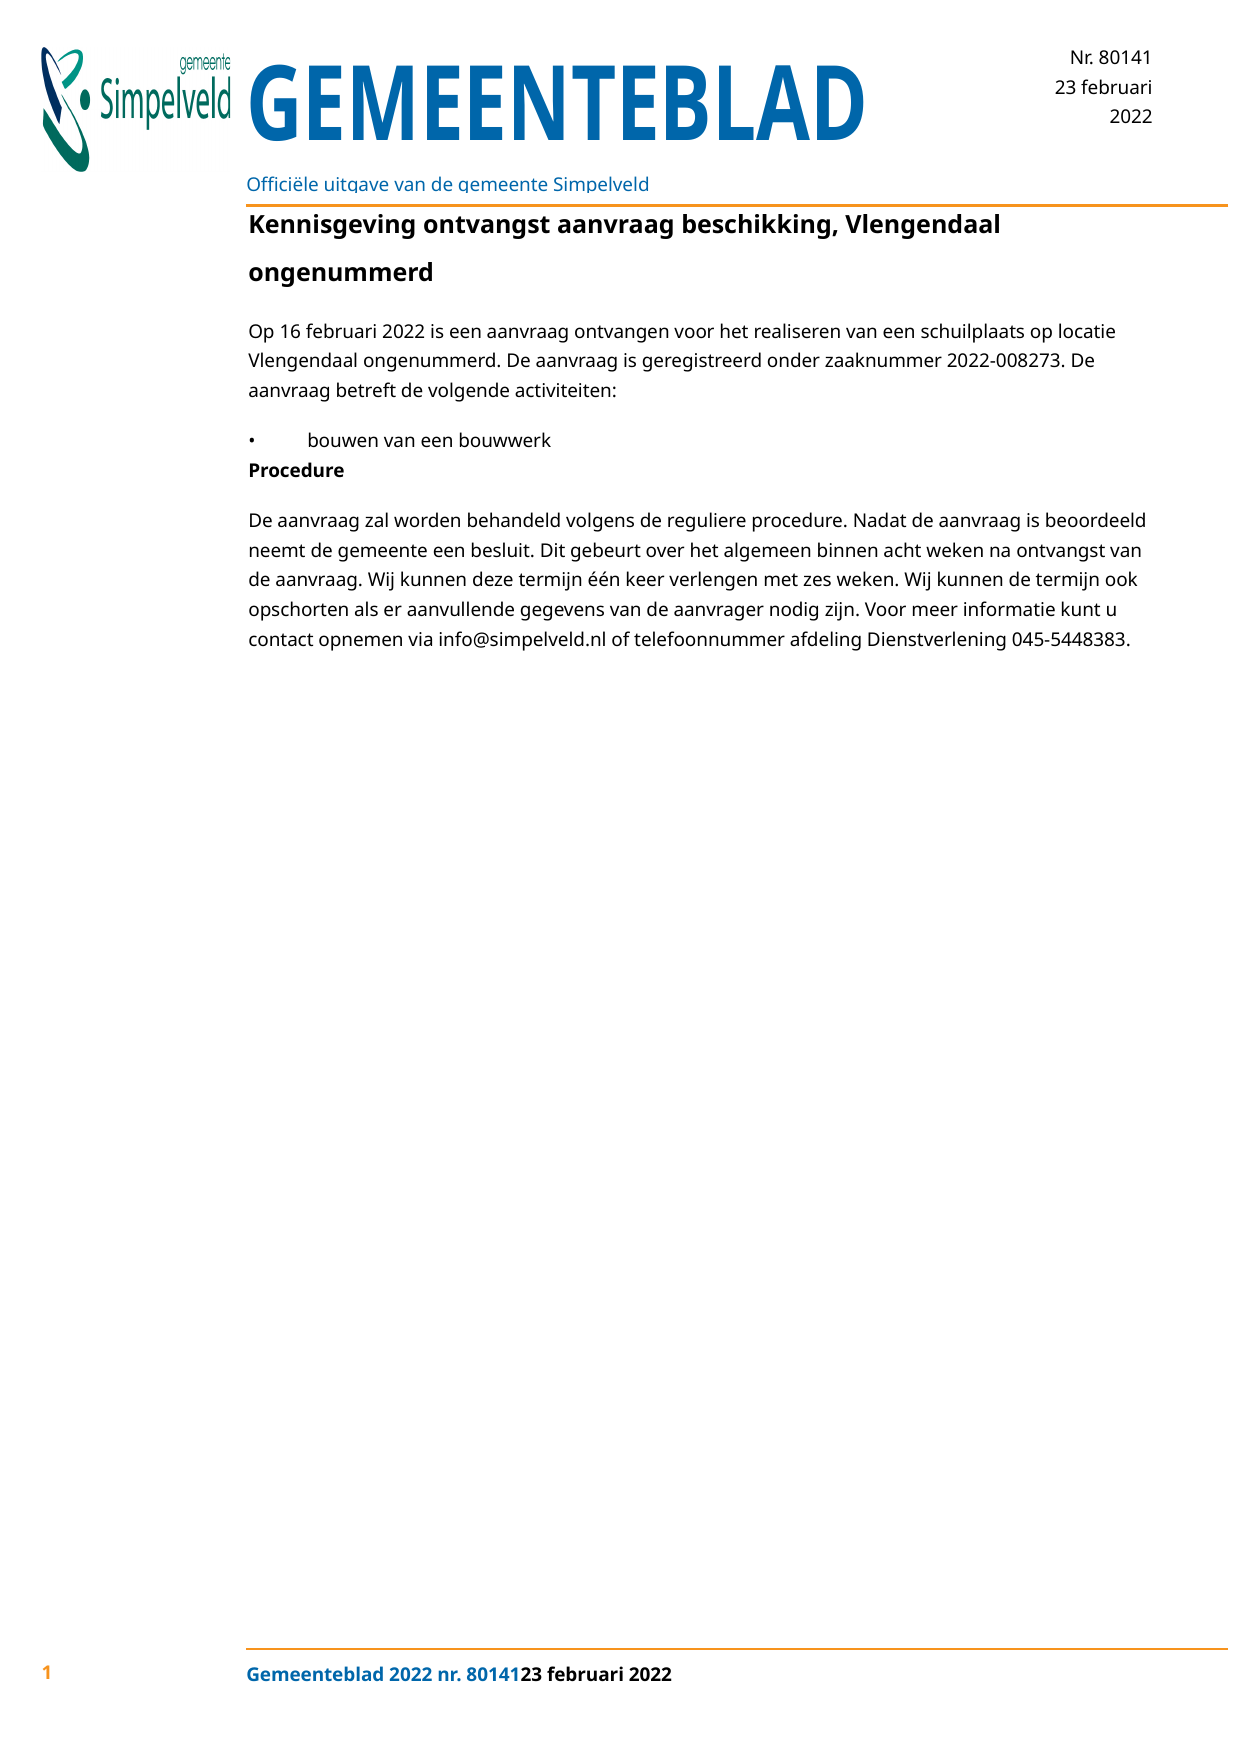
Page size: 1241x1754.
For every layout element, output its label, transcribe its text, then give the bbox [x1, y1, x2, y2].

list bouwen van een bouwwerk [248, 427, 1152, 453]
text Kennisgeving ontvangst aanvraag beschikking, Vlengendaal ongenummerd [248, 207, 1152, 288]
text Op 16 februari 2022 is een aanvraag ontvangen voor het realiseren van een schuilplaats op locatie Vlengendaal ongenummerd. De aanvraag is geregistreerd onder zaaknummer 2022-008273. De aanvraag betreft de volgende activiteiten: [248, 318, 1152, 403]
picture [41, 47, 231, 172]
text De aanvraag zal worden behandeld volgens de reguliere procedure. Nadat de aanvraag is beoordeeld neemt de gemeente een besluit. Dit gebeurt over het algemeen binnen acht weken na ontvangst van de aanvraag. Wij kunnen deze termijn één keer verlengen met zes weken. Wij kunnen de termijn ook opschorten als er aanvullende gegevens van de aanvrager nodig zijn. Voor meer informatie kunt u contact opnemen via info@simpelveld.nl of telefoonnummer afdeling Dienstverlening 045-5448383. [248, 507, 1152, 652]
text Procedure [248, 457, 1152, 483]
